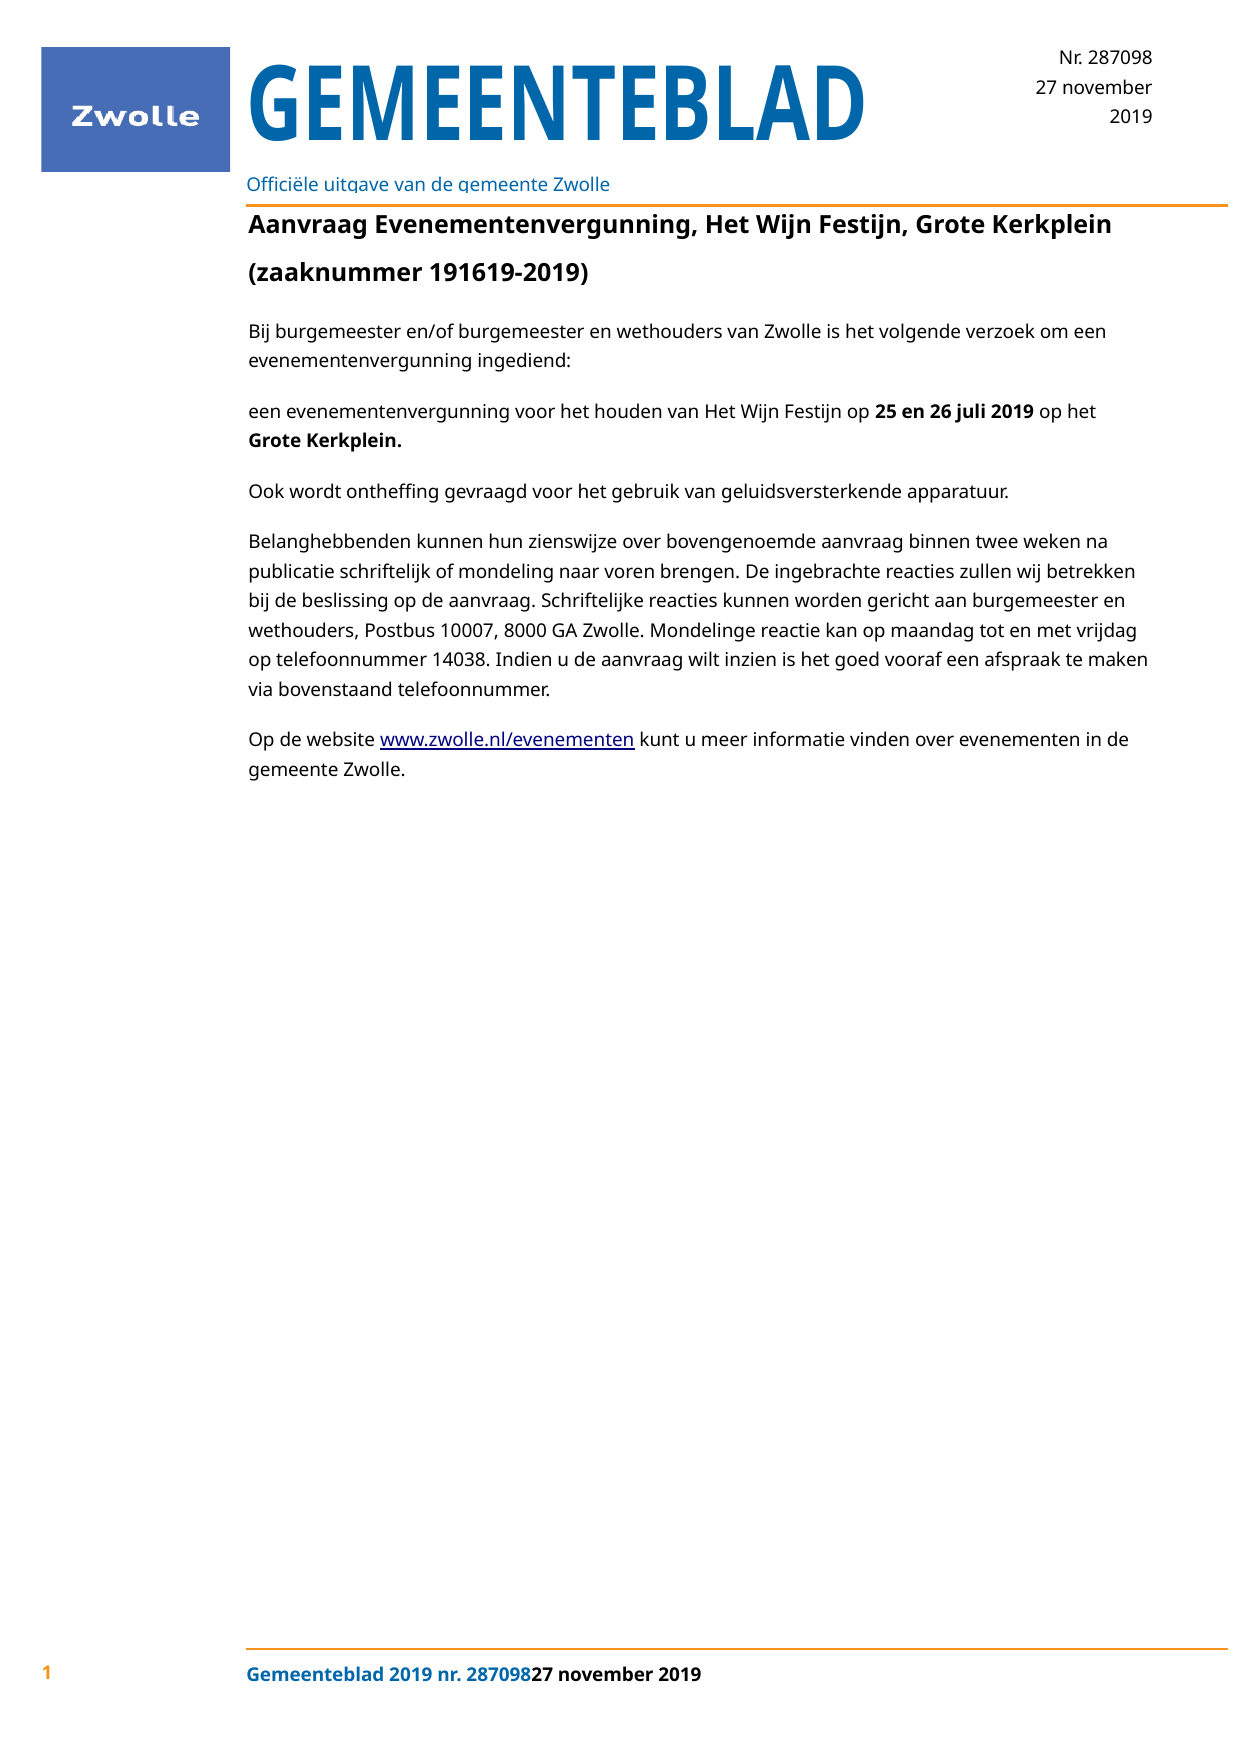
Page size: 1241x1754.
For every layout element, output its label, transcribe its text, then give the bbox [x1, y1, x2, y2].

text Op de website www.zwolle.nl/evenementen kunt u meer informatie vinden over evenementen in de gemeente Zwolle. [248, 727, 1152, 782]
text Belanghebbenden kunnen hun zienswijze over bovengenoemde aanvraag binnen twee weken na publicatie schriftelijk of mondeling naar voren brengen. De ingebrachte reacties zullen wij betrekken bij de beslissing op de aanvraag. Schriftelijke reacties kunnen worden gericht aan burgemeester en wethouders, Postbus 10007, 8000 GA Zwolle. Mondelinge reactie kan op maandag tot en met vrijdag op telefoonnummer 14038. Indien u de aanvraag wilt inzien is het goed vooraf een afspraak te maken via bovenstaand telefoonnummer. [248, 528, 1152, 702]
text Ook wordt ontheffing gevraagd voor het gebruik van geluidsversterkende apparatuur. [248, 478, 1152, 504]
picture [41, 47, 231, 172]
text een evenementenvergunning voor het houden van Het Wijn Festijn op 25 en 26 juli 2019 op het Grote Kerkplein. [248, 398, 1152, 453]
text Aanvraag Evenementenvergunning, Het Wijn Festijn, Grote Kerkplein (zaaknummer 191619-2019) [248, 207, 1152, 288]
text Bij burgemeester en/of burgemeester en wethouders van Zwolle is het volgende verzoek om een evenementenvergunning ingediend: [248, 318, 1152, 373]
